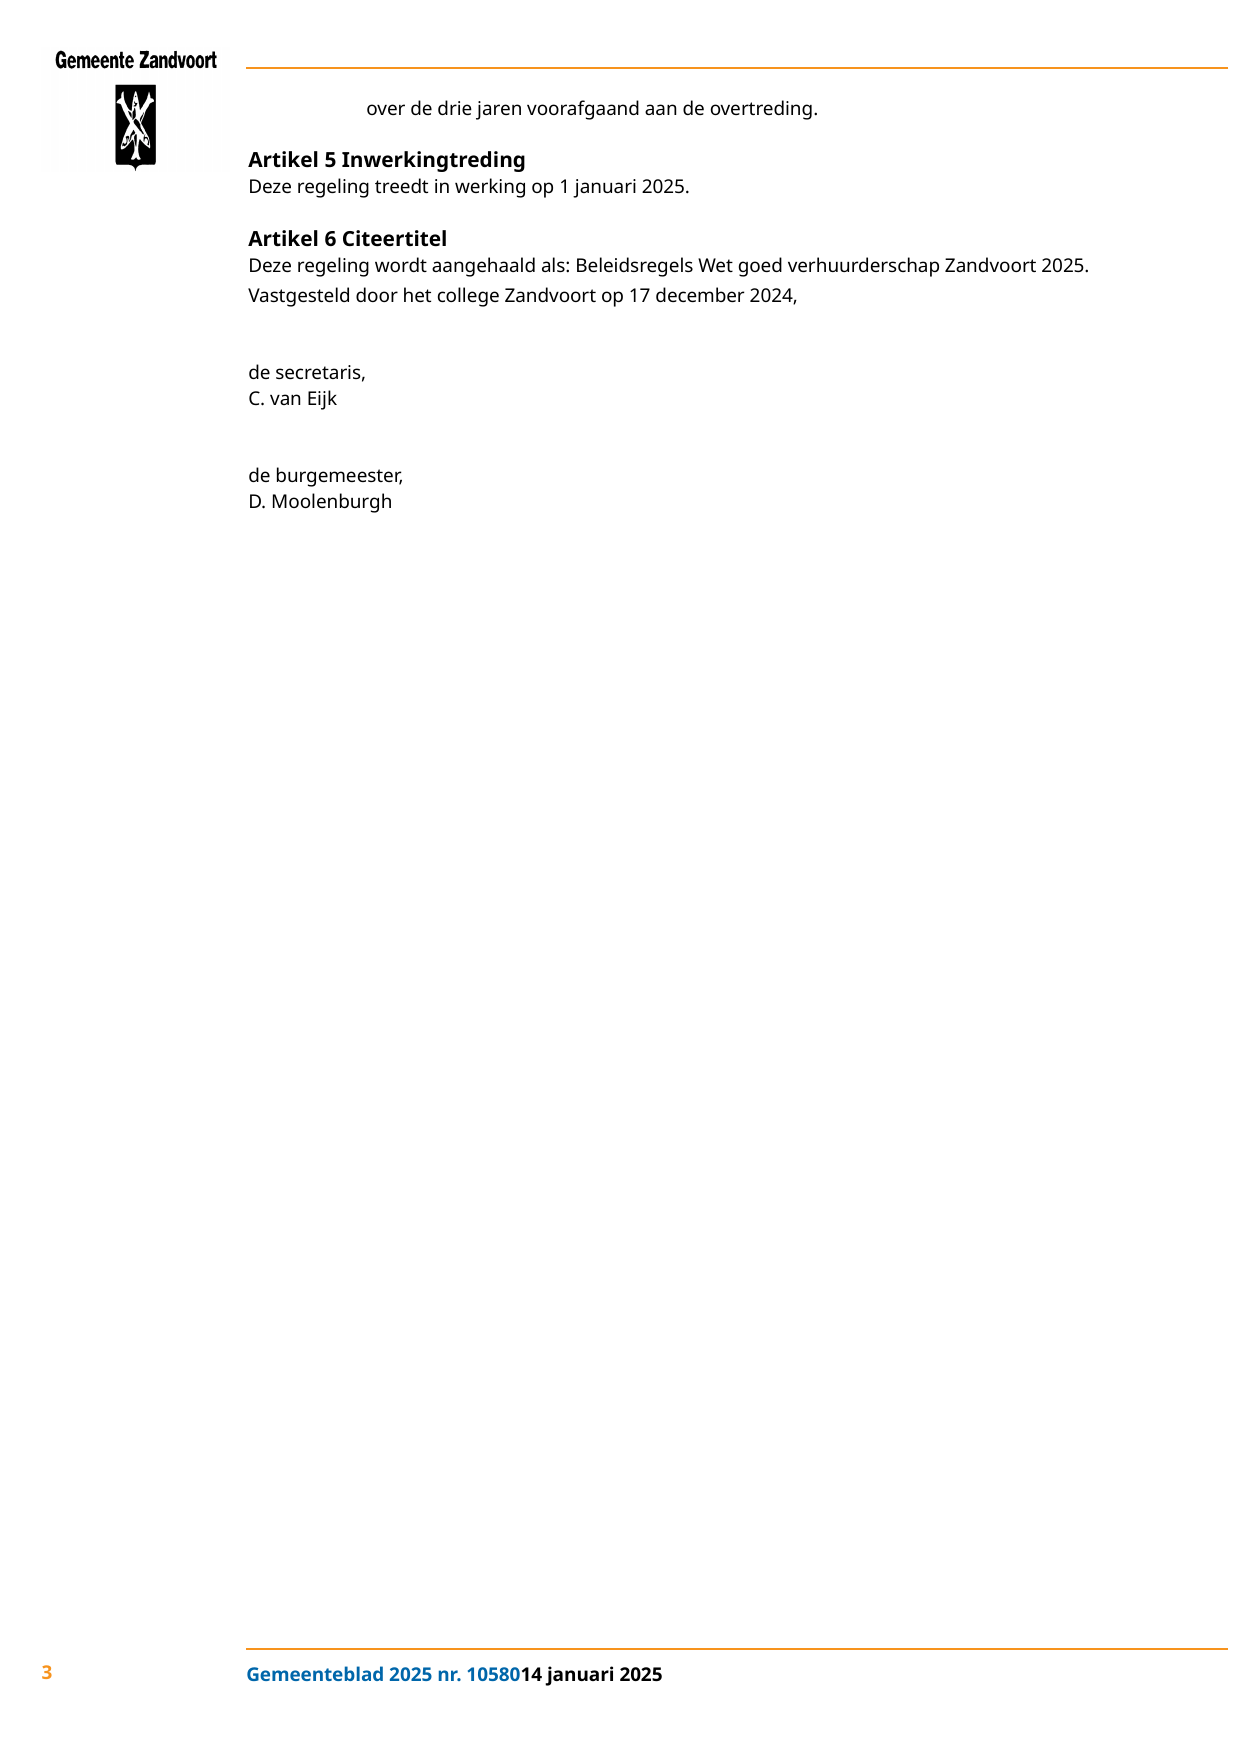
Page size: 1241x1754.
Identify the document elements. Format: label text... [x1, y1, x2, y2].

text Deze regeling treedt in werking op 1 januari 2025. [248, 174, 1152, 199]
text de secretaris, [248, 359, 1152, 385]
text Deze regeling wordt aangehaald als: Beleidsregels Wet goed verhuurderschap Zandvoort 2025. [248, 252, 1152, 278]
text D. Moolenburgh [248, 488, 1152, 514]
picture [41, 47, 231, 172]
text Artikel 5 Inwerkingtreding [248, 145, 1152, 174]
text de burgemeester, [248, 462, 1152, 488]
list over de drie jaren voorafgaand aan de overtreding. [307, 95, 1152, 121]
text Artikel 6 Citeertitel [248, 224, 1152, 252]
text C. van Eijk [248, 385, 1152, 411]
text Vastgesteld door het college Zandvoort op 17 december 2024, [248, 282, 1152, 308]
